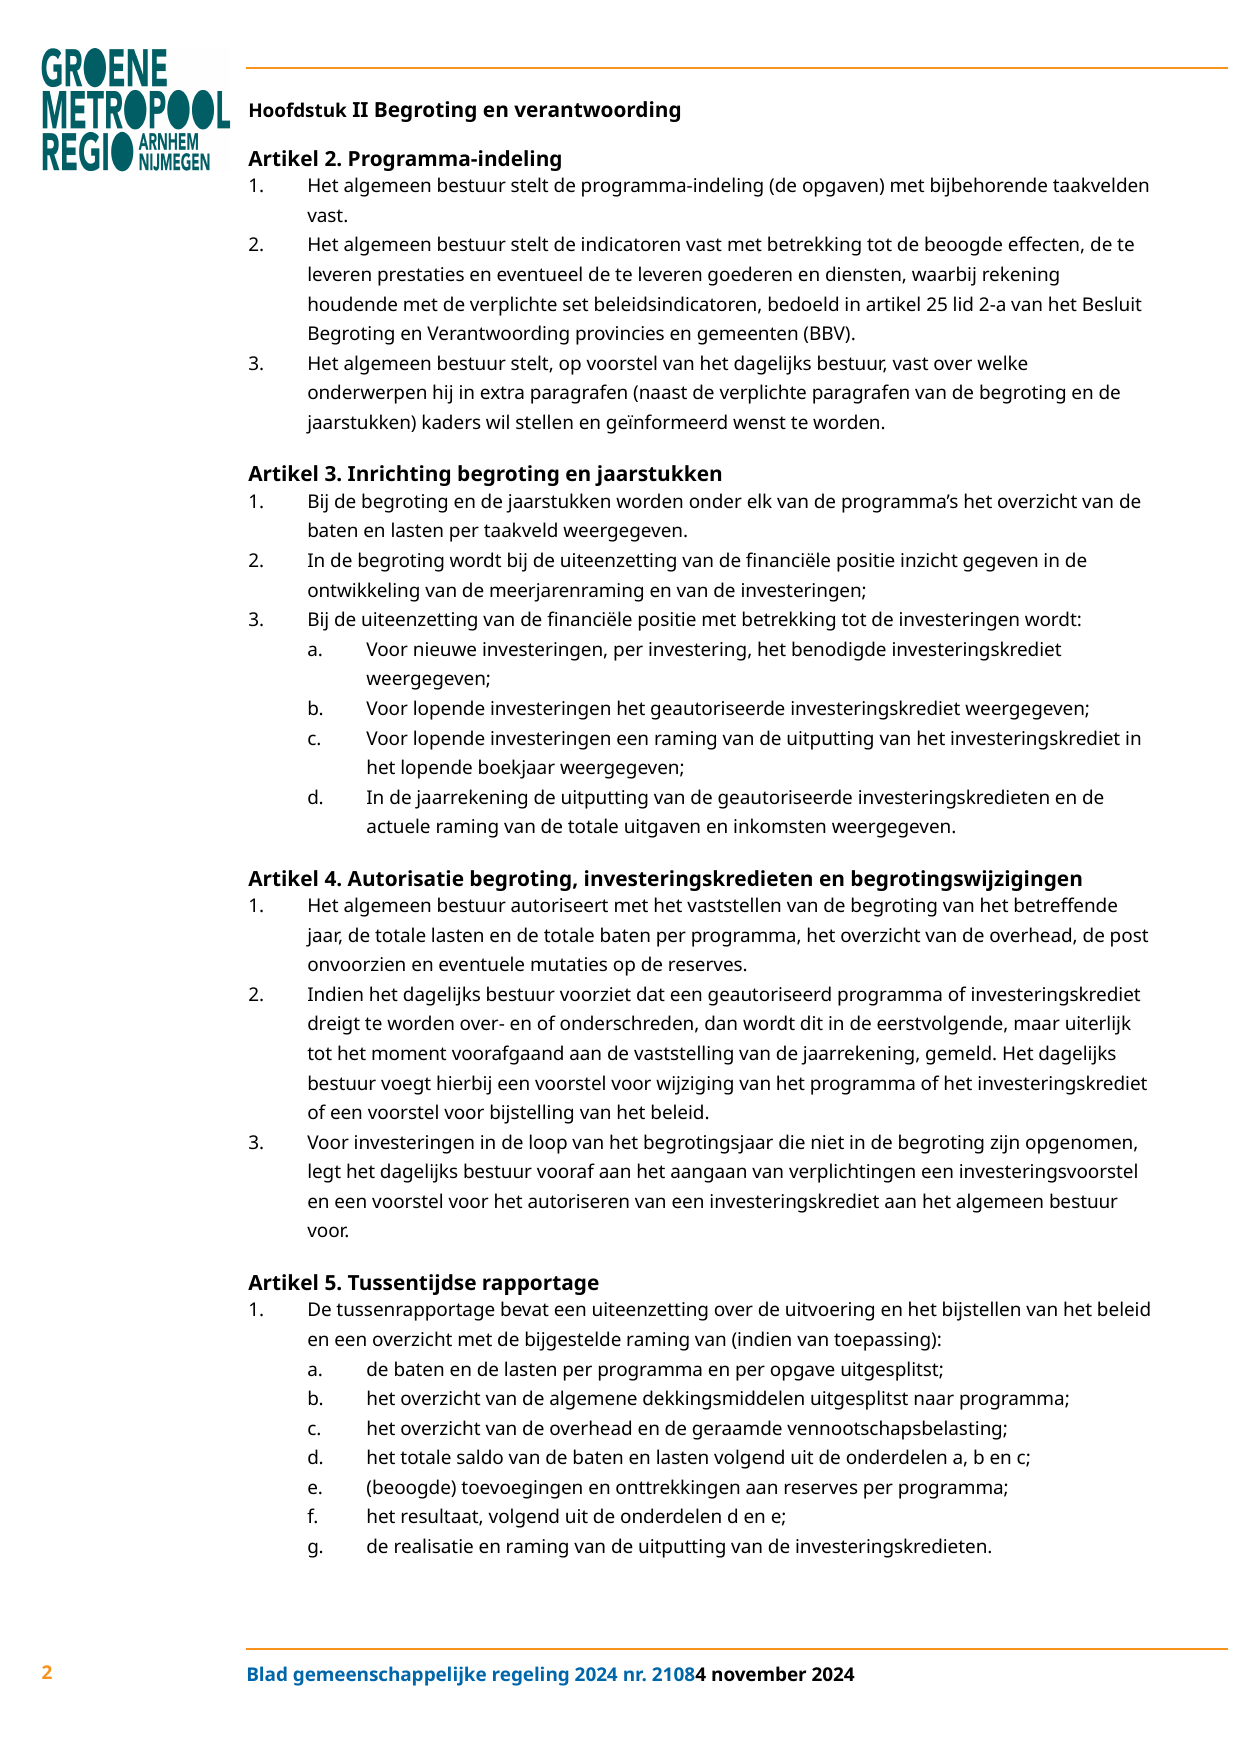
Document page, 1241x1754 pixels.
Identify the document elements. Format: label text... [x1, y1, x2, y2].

list het totale saldo van de baten en lasten volgend uit de onderdelen a, b en c; [307, 1444, 1152, 1470]
list In de jaarrekening de uitputting van de geautoriseerde investeringskredieten en de actuele raming van de totale uitgaven en inkomsten weergegeven. [307, 784, 1152, 839]
text Artikel 2. Programma-indeling [248, 144, 1152, 172]
list Voor nieuwe investeringen, per investering, het benodigde investeringskrediet weergegeven; [307, 636, 1152, 691]
list de baten en de lasten per programma en per opgave uitgesplitst; [307, 1356, 1152, 1381]
list Het algemeen bestuur autoriseert met het vaststellen van de begroting van het betreffende jaar, de totale lasten en de totale baten per programma, het overzicht van de overhead, de post onvoorzien en eventuele mutaties op de reserves. [248, 892, 1152, 977]
list De tussenrapportage bevat een uiteenzetting over de uitvoering en het bijstellen van het beleid en een overzicht met de bijgestelde raming van (indien van toepassing): [248, 1297, 1152, 1352]
list het overzicht van de overhead en de geraamde vennootschapsbelasting; [307, 1415, 1152, 1441]
list het overzicht van de algemene dekkingsmiddelen uitgesplitst naar programma; [307, 1385, 1152, 1411]
list Voor lopende investeringen het geautoriseerde investeringskrediet weergegeven; [307, 695, 1152, 721]
list Indien het dagelijks bestuur voorziet dat een geautoriseerd programma of investeringskrediet dreigt te worden over- en of onderschreden, dan wordt dit in de eerstvolgende, maar uiterlijk tot het moment voorafgaand aan de vaststelling van de jaarrekening, gemeld. Het dagelijks bestuur voegt hierbij een voorstel voor wijziging van het programma of het investeringskrediet of een voorstel voor bijstelling van het beleid. [248, 981, 1152, 1125]
list Het algemeen bestuur stelt de programma-indeling (de opgaven) met bijbehorende taakvelden vast. [248, 172, 1152, 228]
list Bij de begroting en de jaarstukken worden onder elk van de programma’s het overzicht van de baten en lasten per taakveld weergegeven. [248, 488, 1152, 543]
list het resultaat, volgend uit de onderdelen d en e; [307, 1504, 1152, 1529]
list Bij de uiteenzetting van de financiële positie met betrekking tot de investeringen wordt: [248, 606, 1152, 632]
text Artikel 4. Autorisatie begroting, investeringskredieten en begrotingswijzigingen [248, 864, 1152, 892]
list Het algemeen bestuur stelt de indicatoren vast met betrekking tot de beoogde effecten, de te leveren prestaties en eventueel de te leveren goederen en diensten, waarbij rekening houdende met de verplichte set beleidsindicatoren, bedoeld in artikel 25 lid 2-a van het Besluit Begroting en Verantwoording provincies en gemeenten (BBV). [248, 232, 1152, 346]
list Voor investeringen in de loop van het begrotingsjaar die niet in de begroting zijn opgenomen, legt het dagelijks bestuur vooraf aan het aangaan van verplichtingen een investeringsvoorstel en een voorstel voor het autoriseren van een investeringskrediet aan het algemeen bestuur voor. [248, 1129, 1152, 1243]
list de realisatie en raming van de uitputting van de investeringskredieten. [307, 1533, 1152, 1559]
list (beoogde) toevoegingen en onttrekkingen aan reserves per programma; [307, 1474, 1152, 1500]
picture [41, 47, 231, 172]
list Voor lopende investeringen een raming van de uitputting van het investeringskrediet in het lopende boekjaar weergegeven; [307, 725, 1152, 780]
text Hoofdstuk II Begroting en verantwoording [248, 95, 1152, 123]
text Artikel 3. Inrichting begroting en jaarstukken [248, 459, 1152, 488]
list Het algemeen bestuur stelt, op voorstel van het dagelijks bestuur, vast over welke onderwerpen hij in extra paragrafen (naast de verplichte paragrafen van de begroting en de jaarstukken) kaders wil stellen en geïnformeerd wenst te worden. [248, 350, 1152, 435]
list In de begroting wordt bij de uiteenzetting van de financiële positie inzicht gegeven in de ontwikkeling van de meerjarenraming en van de investeringen; [248, 547, 1152, 602]
text Artikel 5. Tussentijdse rapportage [248, 1268, 1152, 1297]
